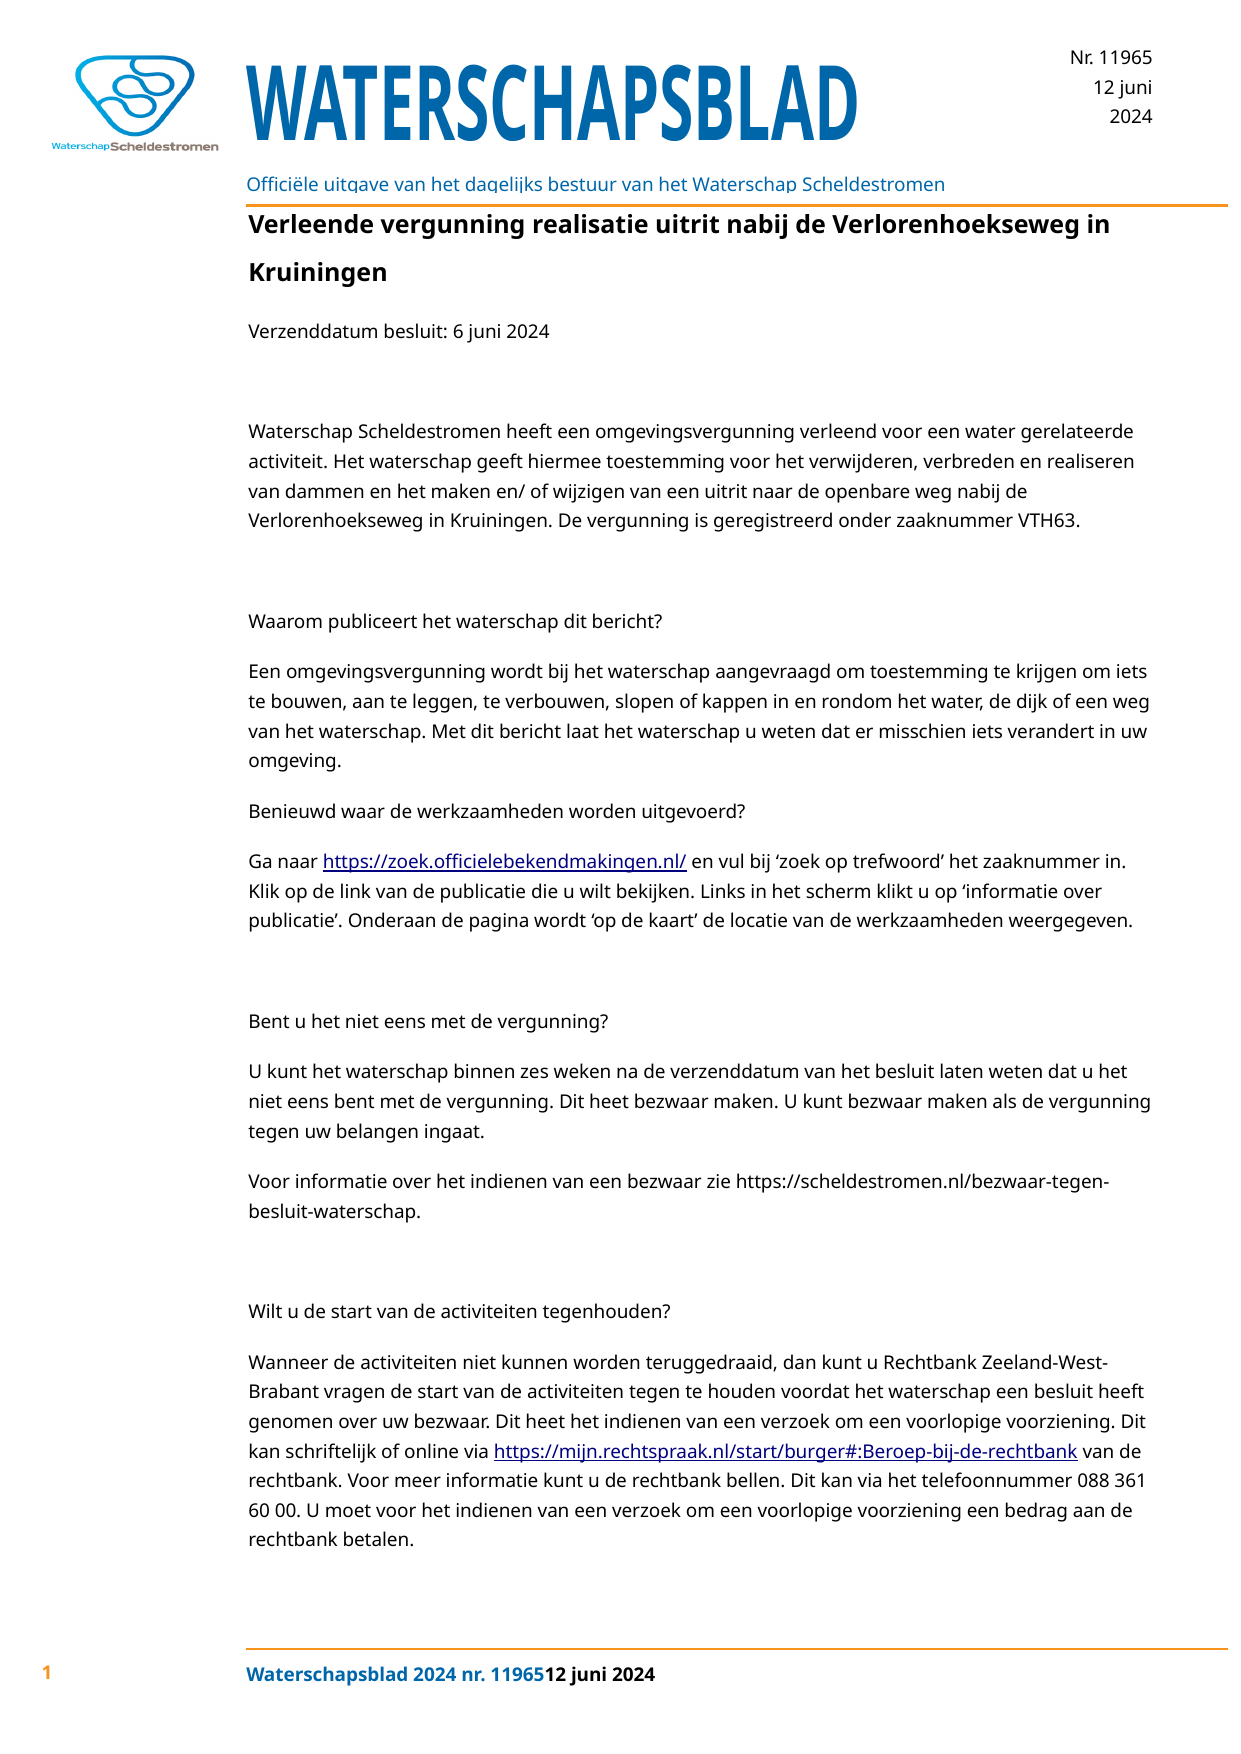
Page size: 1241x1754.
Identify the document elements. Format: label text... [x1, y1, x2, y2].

text Wilt u de start van de activiteiten tegenhouden? [248, 1299, 1152, 1324]
text Een omgevingsvergunning wordt bij het waterschap aangevraagd om toestemming te krijgen om iets te bouwen, aan te leggen, te verbouwen, slopen of kappen in en rondom het water, de dijk of een weg van het waterschap. Met dit bericht laat het waterschap u weten dat er misschien iets verandert in uw omgeving. [248, 659, 1152, 773]
text U kunt het waterschap binnen zes weken na de verzenddatum van het besluit laten weten dat u het niet eens bent met de vergunning. Dit heet bezwaar maken. U kunt bezwaar maken als de vergunning tegen uw belangen ingaat. [248, 1059, 1152, 1144]
text Verzenddatum besluit: 6 juni 2024 [248, 318, 1152, 344]
text Bent u het niet eens met de vergunning? [248, 1008, 1152, 1034]
text Wanneer de activiteiten niet kunnen worden teruggedraaid, dan kunt u Rechtbank Zeeland-West-Brabant vragen de start van de activiteiten tegen te houden voordat het waterschap een besluit heeft genomen over uw bezwaar. Dit heet het indienen van een verzoek om een voorlopige voorziening. Dit kan schriftelijk of online via https://mijn.rechtspraak.nl/start/burger#:Beroep-bij-de-rechtbank van de rechtbank. Voor meer informatie kunt u de rechtbank bellen. Dit kan via het telefoonnummer 088 361 60 00. U moet voor het indienen van een verzoek om een voorlopige voorziening een bedrag aan de rechtbank betalen. [248, 1349, 1152, 1552]
text Ga naar https://zoek.officielebekendmakingen.nl/ en vul bij ‘zoek op trefwoord’ het zaaknummer in. Klik op de link van de publicatie die u wilt bekijken. Links in het scherm klikt u op ‘informatie over publicatie’. Onderaan de pagina wordt ‘op de kaart’ de locatie van de werkzaamheden weergegeven. [248, 848, 1152, 933]
picture [41, 47, 231, 172]
text Voor informatie over het indienen van een bezwaar zie https://scheldestromen.nl/bezwaar-tegen-besluit-waterschap. [248, 1168, 1152, 1224]
text Benieuwd waar de werkzaamheden worden uitgevoerd? [248, 798, 1152, 824]
text Verleende vergunning realisatie uitrit nabij de Verlorenhoekseweg in Kruiningen [248, 207, 1152, 288]
text Waterschap Scheldestromen heeft een omgevingsvergunning verleend voor een water gerelateerde activiteit. Het waterschap geeft hiermee toestemming voor het verwijderen, verbreden en realiseren van dammen en het maken en/ of wijzigen van een uitrit naar de openbare weg nabij de Verlorenhoekseweg in Kruiningen. De vergunning is geregistreerd onder zaaknummer VTH63. [248, 419, 1152, 533]
text Waarom publiceert het waterschap dit bericht? [248, 608, 1152, 634]
